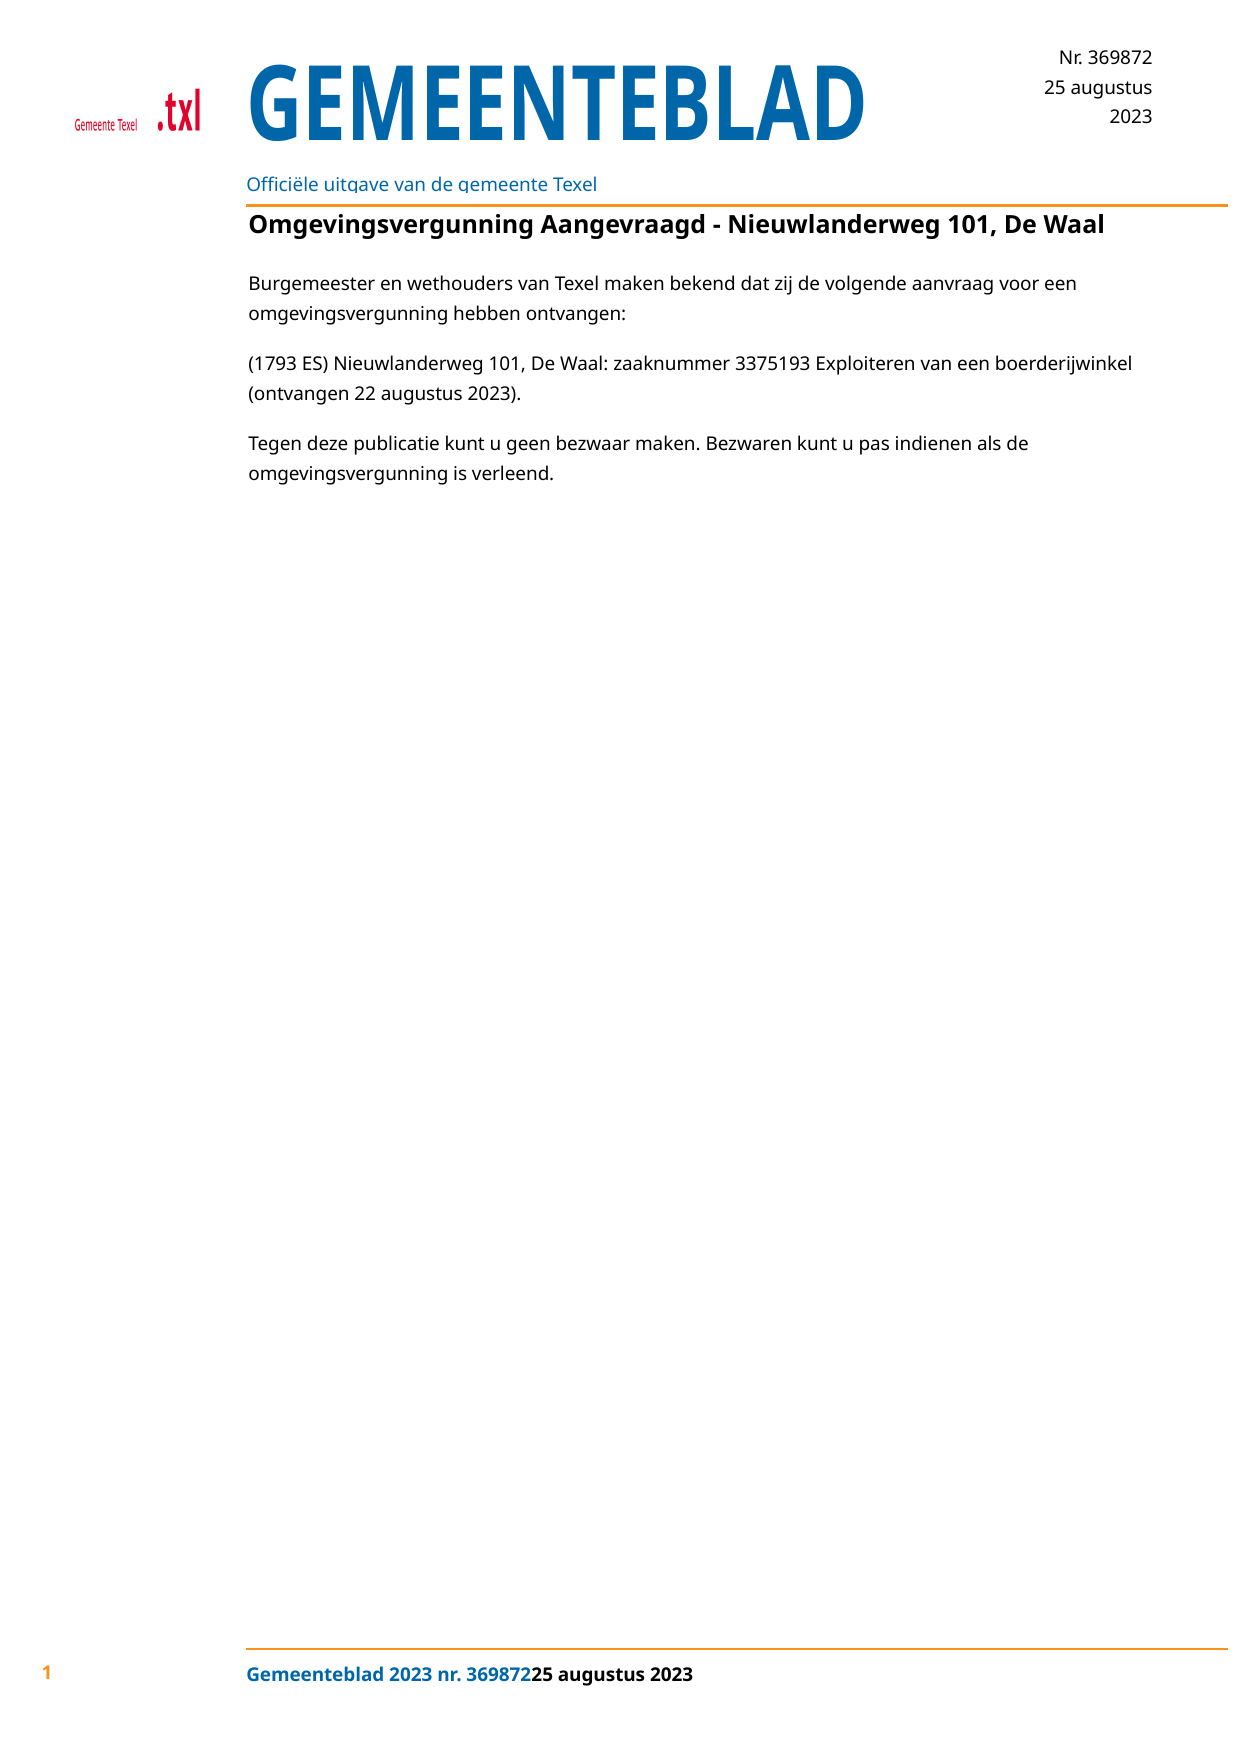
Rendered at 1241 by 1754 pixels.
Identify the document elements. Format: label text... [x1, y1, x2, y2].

text Tegen deze publicatie kunt u geen bezwaar maken. Bezwaren kunt u pas indienen als de omgevingsvergunning is verleend. [248, 430, 1152, 486]
text (1793 ES) Nieuwlanderweg 101, De Waal: zaaknummer 3375193 Exploiteren van een boerderijwinkel (ontvangen 22 augustus 2023). [248, 350, 1152, 406]
picture [41, 47, 231, 172]
text Burgemeester en wethouders van Texel maken bekend dat zij de volgende aanvraag voor een omgevingsvergunning hebben ontvangen: [248, 270, 1152, 326]
text Omgevingsvergunning Aangevraagd - Nieuwlanderweg 101, De Waal [248, 207, 1152, 241]
